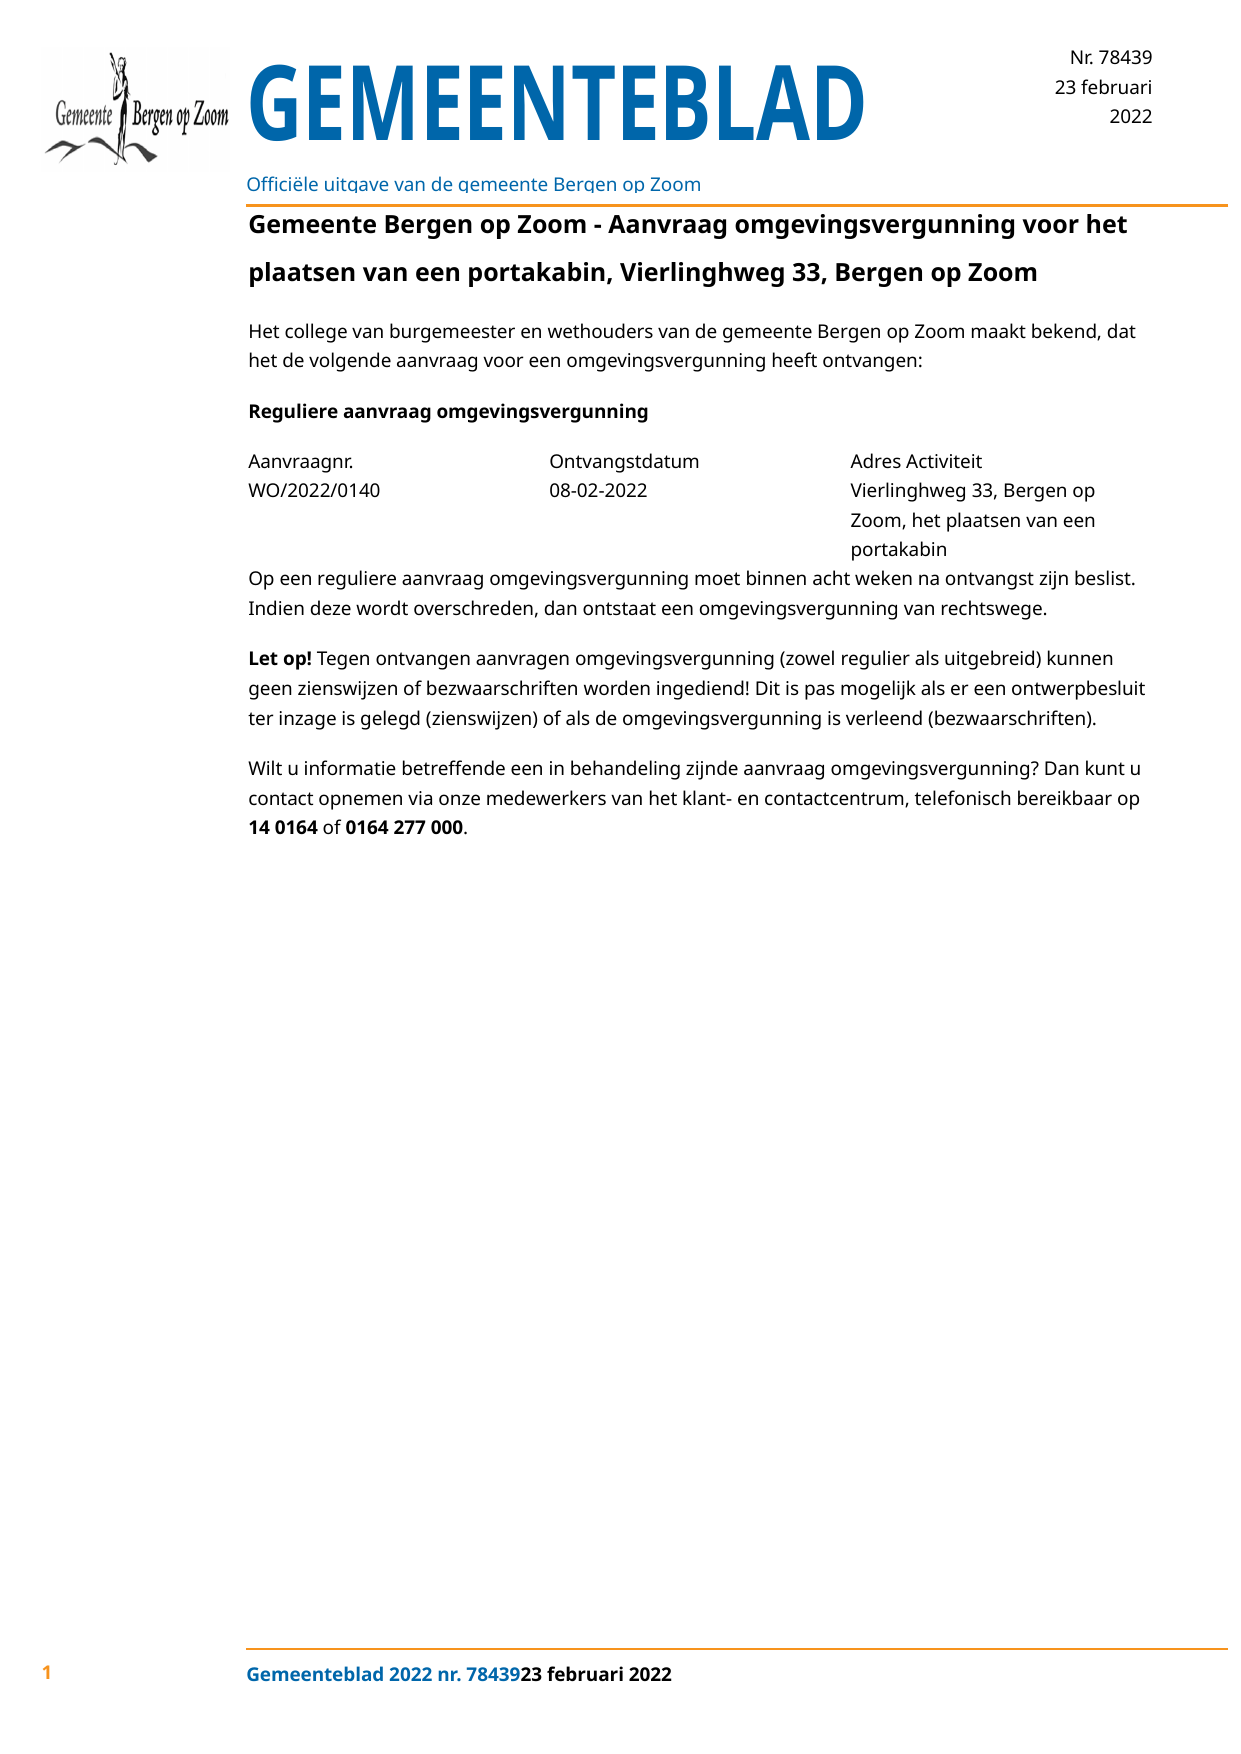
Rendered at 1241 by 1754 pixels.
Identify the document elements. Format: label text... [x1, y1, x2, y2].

table_header Aanvraagnr. [248, 449, 549, 474]
table_header Ontvangstdatum [549, 449, 850, 474]
table_header 08-02-2022 [549, 478, 850, 562]
text Let op! Tegen ontvangen aanvragen omgevingsvergunning (zowel regulier als uitgebreid) kunnen geen zienswijzen of bezwaarschriften worden ingediend! Dit is pas mogelijk als er een ontwerpbesluit ter inzage is gelegd (zienswijzen) of als de omgevingsvergunning is verleend (bezwaarschriften). [248, 646, 1152, 731]
text Het college van burgemeester en wethouders van de gemeente Bergen op Zoom maakt bekend, dat het de volgende aanvraag voor een omgevingsvergunning heeft ontvangen: [248, 318, 1152, 373]
text Wilt u informatie betreffende een in behandeling zijnde aanvraag omgevingsvergunning? Dan kunt u contact opnemen via onze medewerkers van het klant- en contactcentrum, telefonisch bereikbaar op 14 0164 of 0164 277 000. [248, 755, 1152, 840]
text Reguliere aanvraag omgevingsvergunning [248, 398, 1152, 424]
text Gemeente Bergen op Zoom - Aanvraag omgevingsvergunning voor het plaatsen van een portakabin, Vierlinghweg 33, Bergen op Zoom [248, 207, 1152, 288]
table_header Vierlinghweg 33, Bergen op Zoom, het plaatsen van een portakabin [850, 478, 1152, 562]
table_header WO/2022/0140 [248, 478, 549, 562]
text Op een reguliere aanvraag omgevingsvergunning moet binnen acht weken na ontvangst zijn beslist. Indien deze wordt overschreden, dan ontstaat een omgevingsvergunning van rechtswege. [248, 566, 1152, 621]
picture [41, 47, 231, 172]
table_header Adres Activiteit [850, 449, 1152, 474]
